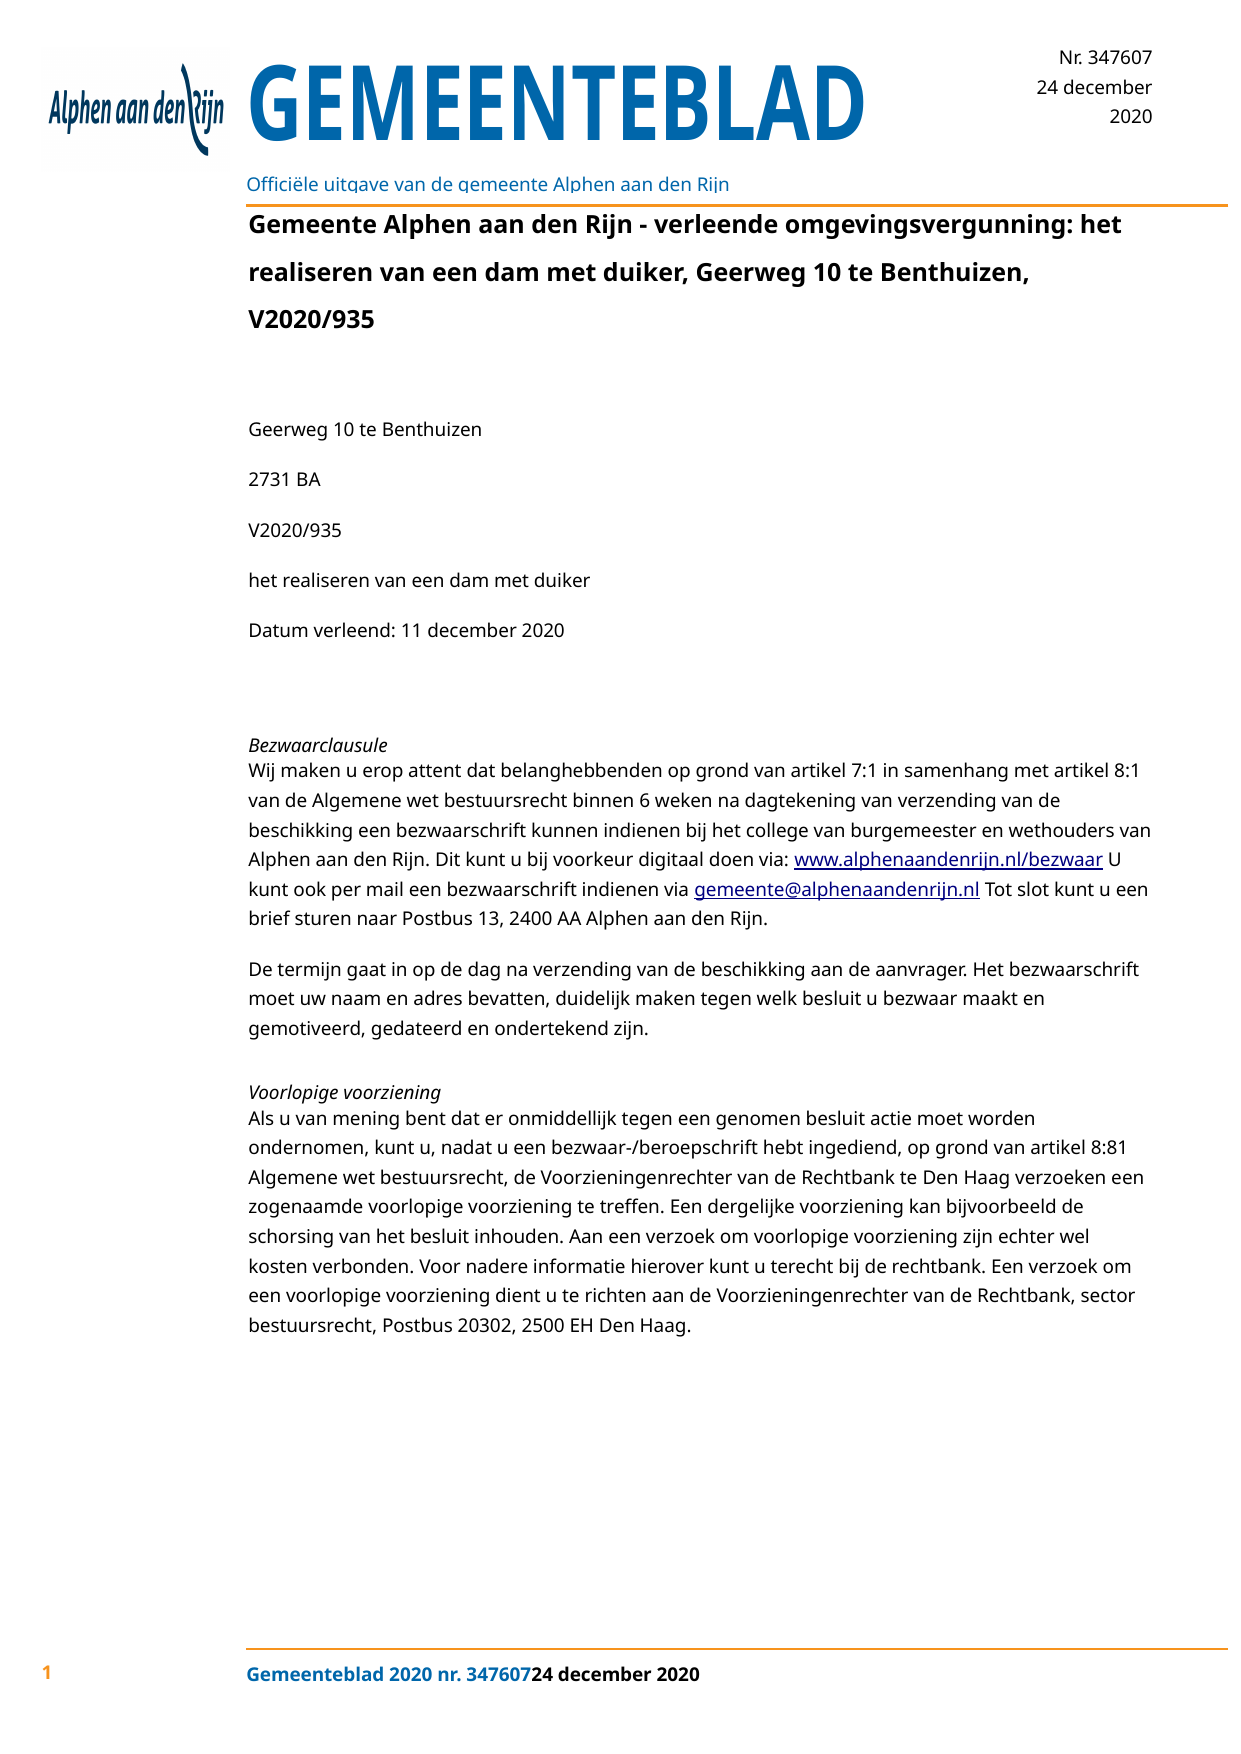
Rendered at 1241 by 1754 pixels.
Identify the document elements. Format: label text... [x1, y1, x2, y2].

text Datum verleend: 11 december 2020 [248, 618, 1152, 643]
text Wij maken u erop attent dat belanghebbenden op grond van artikel 7:1 in samenhang met artikel 8:1 van de Algemene wet bestuursrecht binnen 6 weken na dagtekening van verzending van de beschikking een bezwaarschrift kunnen indienen bij het college van burgemeester en wethouders van Alphen aan den Rijn. Dit kunt u bij voorkeur digitaal doen via: www.alphenaandenrijn.nl/bezwaar U kunt ook per mail een bezwaarschrift indienen via gemeente@alphenaandenrijn.nl Tot slot kunt u een brief sturen naar Postbus 13, 2400 AA Alphen aan den Rijn. [248, 758, 1152, 931]
text Voorlopige voorziening [248, 1079, 1152, 1105]
text 2731 BA [248, 466, 1152, 492]
text V2020/935 [248, 517, 1152, 542]
text Geerweg 10 te Benthuizen [248, 416, 1152, 442]
text Als u van mening bent dat er onmiddellijk tegen een genomen besluit actie moet worden ondernomen, kunt u, nadat u een bezwaar-/beroepschrift hebt ingediend, op grond van artikel 8:81 Algemene wet bestuursrecht, de Voorzieningenrechter van de Rechtbank te Den Haag verzoeken een zogenaamde voorlopige voorziening te treffen. Een dergelijke voorziening kan bijvoorbeeld de schorsing van het besluit inhouden. Aan een verzoek om voorlopige voorziening zijn echter wel kosten verbonden. Voor nadere informatie hierover kunt u terecht bij de rechtbank. Een verzoek om een voorlopige voorziening dient u te richten aan de Voorzieningenrechter van de Rechtbank, sector bestuursrecht, Postbus 20302, 2500 EH Den Haag. [248, 1105, 1152, 1338]
picture [41, 47, 231, 172]
text De termijn gaat in op de dag na verzending van de beschikking aan de aanvrager. Het bezwaarschrift moet uw naam en adres bevatten, duidelijk maken tegen welk besluit u bezwaar maakt en gemotiveerd, gedateerd en ondertekend zijn. [248, 956, 1152, 1041]
text Bezwaarclausule [248, 732, 1152, 758]
text Gemeente Alphen aan den Rijn - verleende omgevingsvergunning: het realiseren van een dam met duiker, Geerweg 10 te Benthuizen, V2020/935 [248, 207, 1152, 336]
text het realiseren van een dam met duiker [248, 567, 1152, 593]
